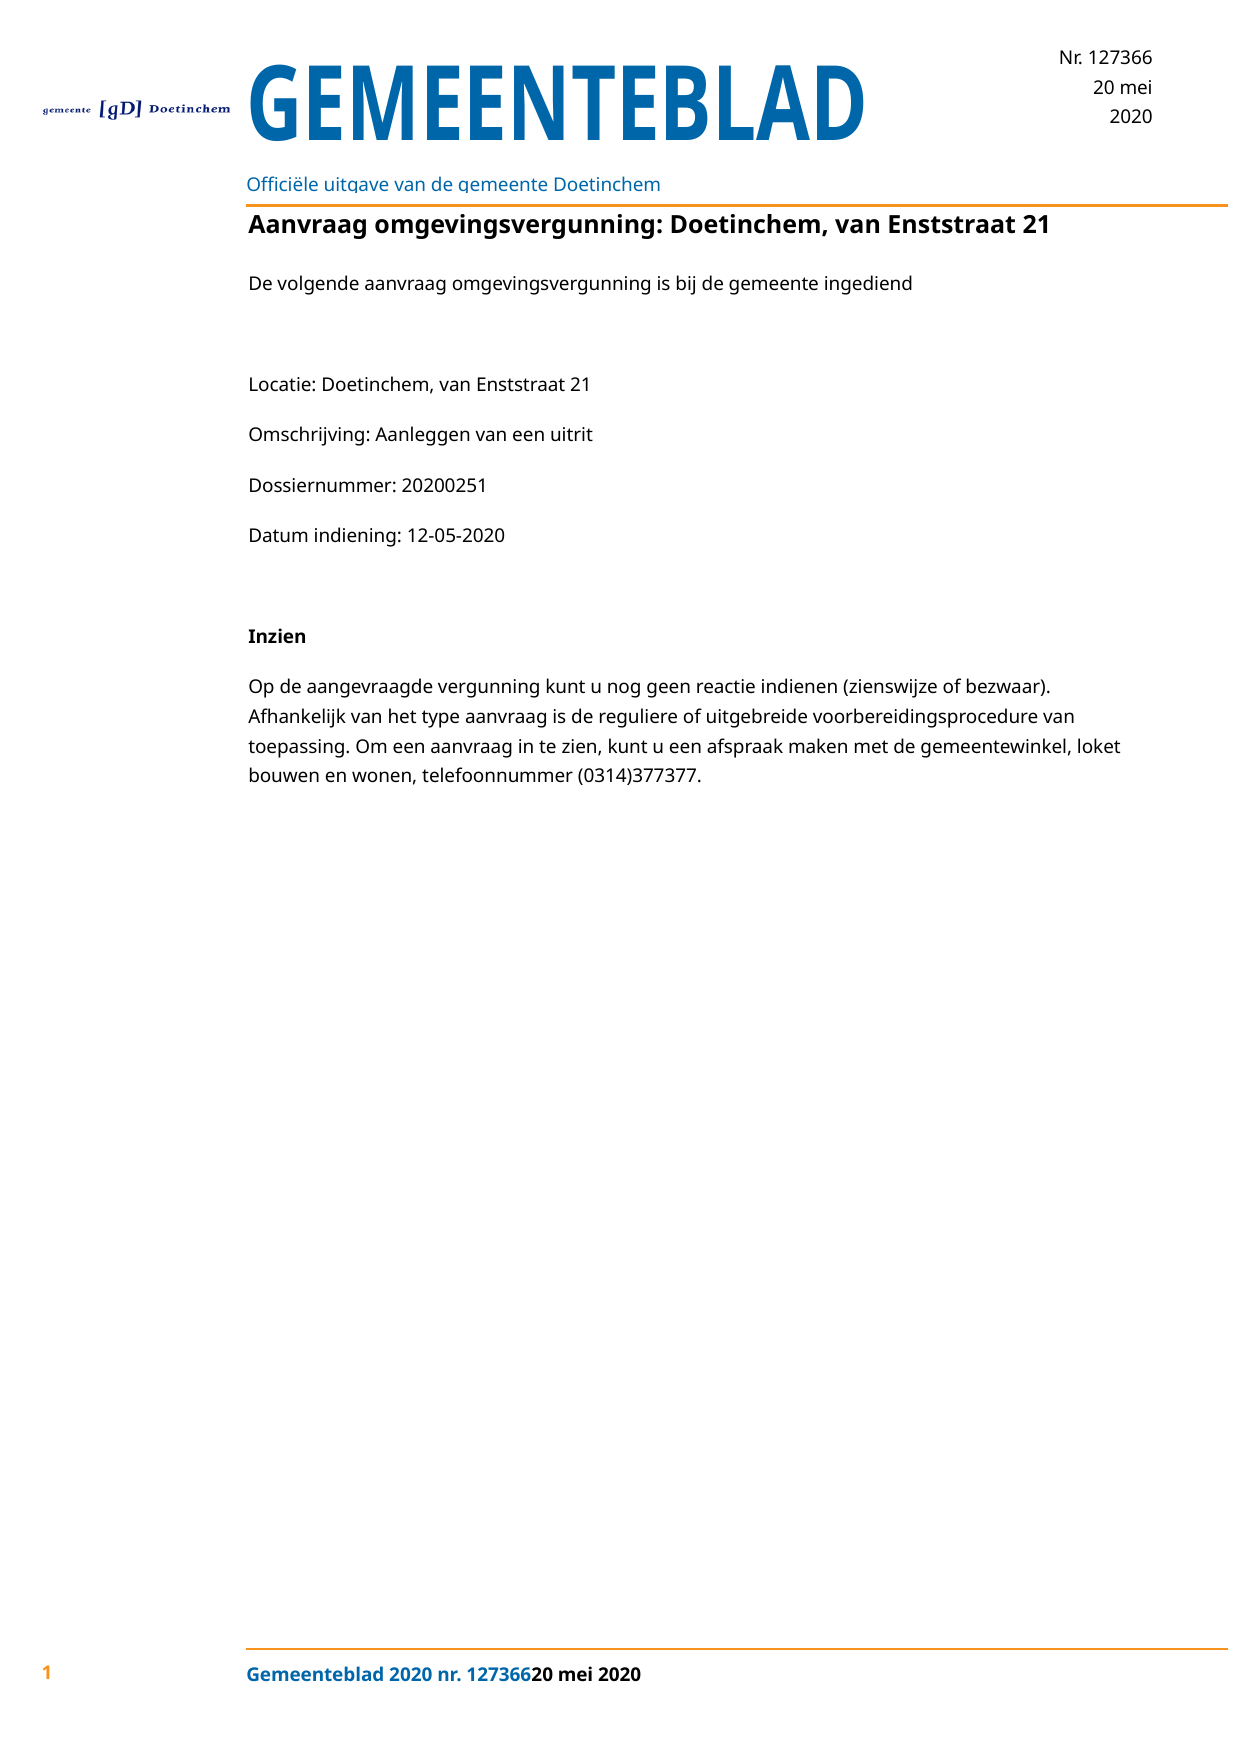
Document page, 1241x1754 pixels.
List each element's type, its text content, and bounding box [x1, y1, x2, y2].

text Datum indiening: 12-05-2020 [248, 522, 1152, 548]
text Aanvraag omgevingsvergunning: Doetinchem, van Enststraat 21 [248, 207, 1152, 241]
text Op de aangevraagde vergunning kunt u nog geen reactie indienen (zienswijze of bezwaar). Afhankelijk van het type aanvraag is de reguliere of uitgebreide voorbereidingsprocedure van toepassing. Om een aanvraag in te zien, kunt u een afspraak maken met de gemeentewinkel, loket bouwen en wonen, telefoonnummer (0314)377377. [248, 674, 1152, 788]
text Dossiernummer: 20200251 [248, 472, 1152, 498]
text Locatie: Doetinchem, van Enststraat 21 [248, 371, 1152, 397]
text Omschrijving: Aanleggen van een uitrit [248, 422, 1152, 447]
text De volgende aanvraag omgevingsvergunning is bij de gemeente ingediend [248, 270, 1152, 296]
text Inzien [248, 623, 1152, 649]
picture [41, 47, 231, 172]
